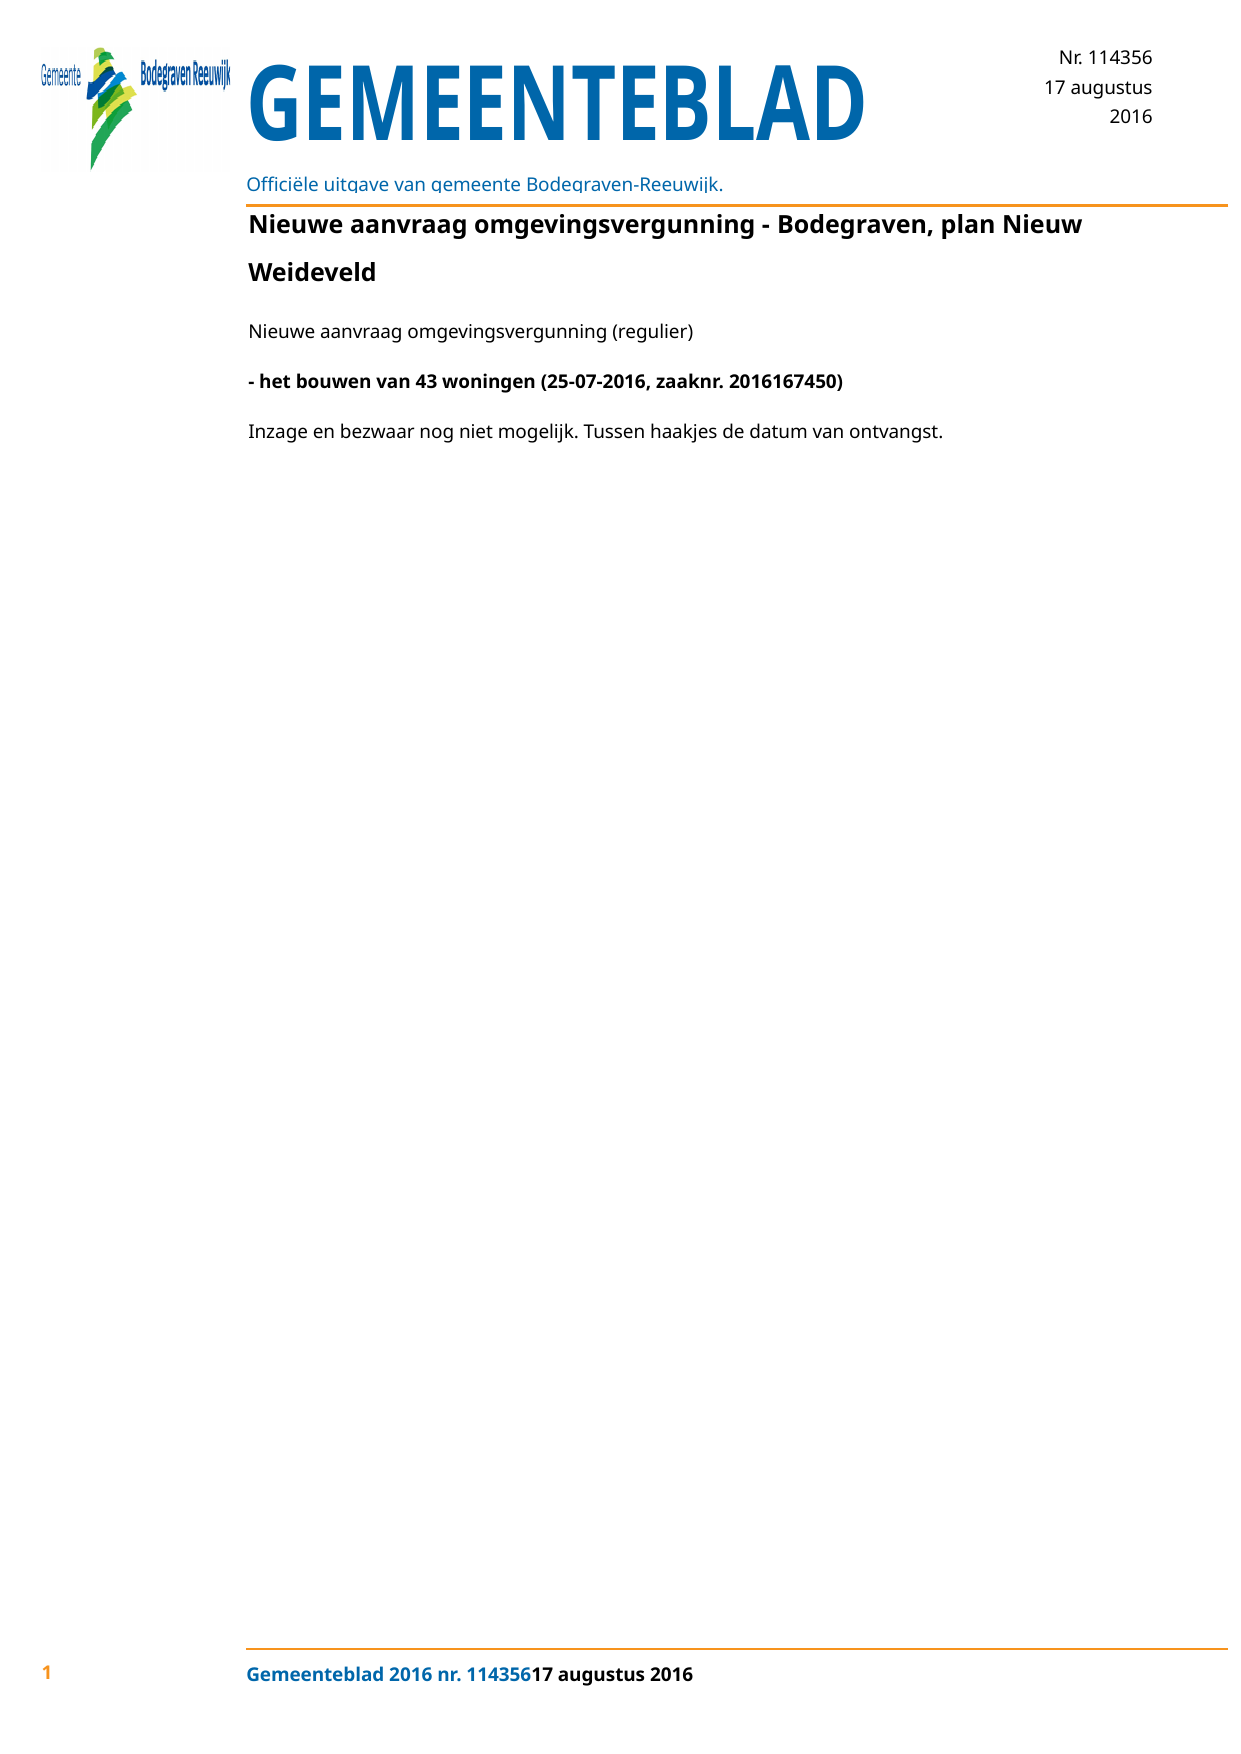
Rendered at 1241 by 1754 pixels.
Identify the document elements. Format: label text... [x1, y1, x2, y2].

picture [41, 47, 231, 172]
text Inzage en bezwaar nog niet mogelijk. Tussen haakjes de datum van ontvangst. [248, 419, 1152, 444]
text Nieuwe aanvraag omgevingsvergunning (regulier) [248, 318, 1152, 344]
text Nieuwe aanvraag omgevingsvergunning - Bodegraven, plan Nieuw Weideveld [248, 207, 1152, 288]
text - het bouwen van 43 woningen (25‑07‑2016, zaaknr. 2016167450) [248, 368, 1152, 394]
